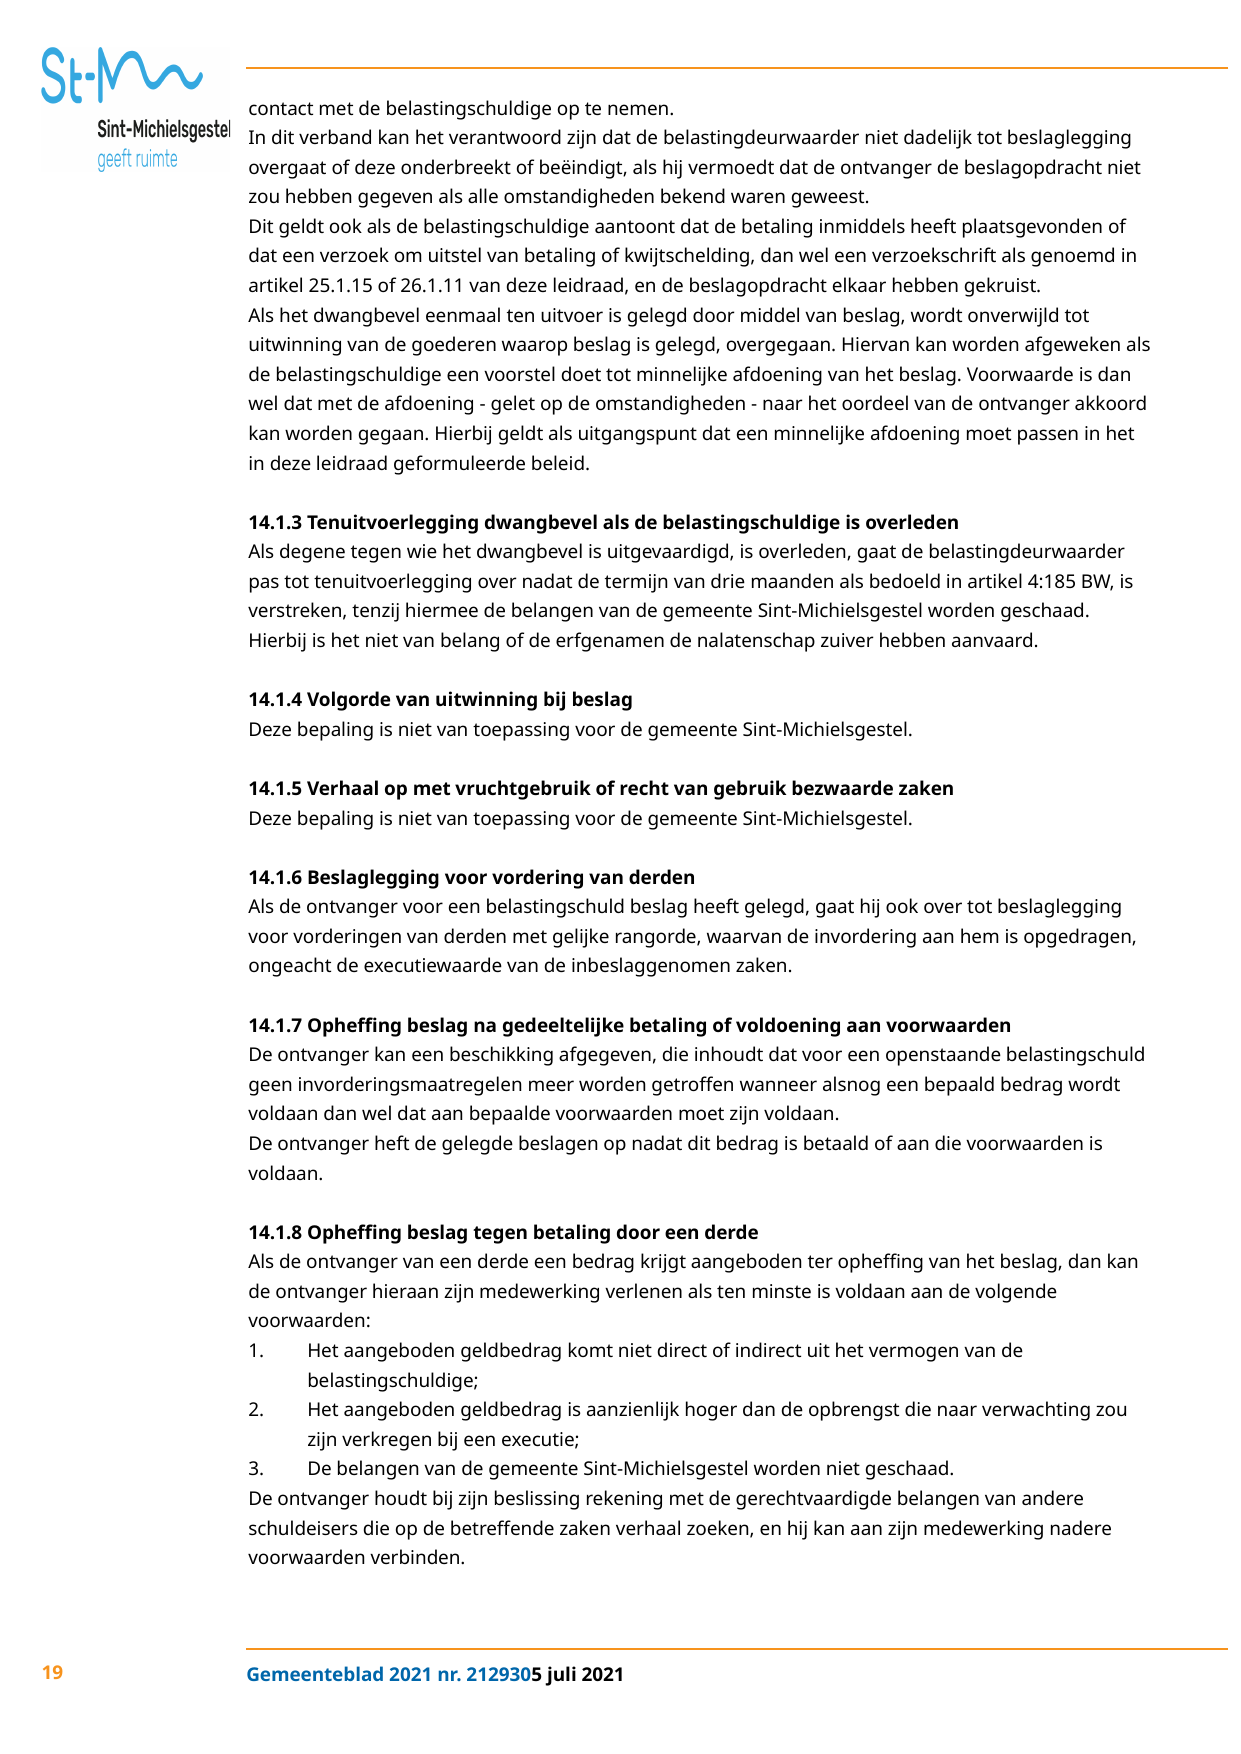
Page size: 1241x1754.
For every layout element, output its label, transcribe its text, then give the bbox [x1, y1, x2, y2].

text 14.1.8 Opheffing beslag tegen betaling door een derde [248, 1219, 1152, 1245]
text Als degene tegen wie het dwangbevel is uitgevaardigd, is overleden, gaat de belastingdeurwaarder pas tot tenuitvoerlegging over nadat de termijn van drie maanden als bedoeld in artikel 4:185 BW, is verstreken, tenzij hiermee de belangen van de gemeente Sint-Michielsgestel worden geschaad. Hierbij is het niet van belang of de erfgenamen de nalatenschap zuiver hebben aanvaard. [248, 538, 1152, 653]
text Deze bepaling is niet van toepassing voor de gemeente Sint-Michielsgestel. [248, 805, 1152, 831]
text Deze bepaling is niet van toepassing voor de gemeente Sint-Michielsgestel. [248, 716, 1152, 742]
list Het aangeboden geldbedrag is aanzienlijk hoger dan de opbrengst die naar verwachting zou zijn verkregen bij een executie; [248, 1396, 1152, 1452]
text De ontvanger houdt bij zijn beslissing rekening met de gerechtvaardigde belangen van andere schuldeisers die op de betreffende zaken verhaal zoeken, en hij kan aan zijn medewerking nadere voorwaarden verbinden. [248, 1485, 1152, 1570]
text De ontvanger kan een beschikking afgegeven, die inhoudt dat voor een openstaande belastingschuld geen invorderingsmaatregelen meer worden getroffen wanneer alsnog een bepaald bedrag wordt voldaan dan wel dat aan bepaalde voorwaarden moet zijn voldaan. [248, 1041, 1152, 1126]
text In dit verband kan het verantwoord zijn dat de belastingdeurwaarder niet dadelijk tot beslaglegging overgaat of deze onderbreekt of beëindigt, als hij vermoedt dat de ontvanger de beslagopdracht niet zou hebben gegeven als alle omstandigheden bekend waren geweest. [248, 124, 1152, 209]
text De ontvanger heft de gelegde beslagen op nadat dit bedrag is betaald of aan die voorwaarden is voldaan. [248, 1130, 1152, 1186]
text 14.1.3 Tenuitvoerlegging dwangbevel als de belastingschuldige is overleden [248, 509, 1152, 535]
list Het aangeboden geldbedrag komt niet direct of indirect uit het vermogen van de belastingschuldige; [248, 1337, 1152, 1393]
text 14.1.7 Opheffing beslag na gedeeltelijke betaling of voldoening aan voorwaarden [248, 1012, 1152, 1038]
text Als de ontvanger voor een belastingschuld beslag heeft gelegd, gaat hij ook over tot beslaglegging voor vorderingen van derden met gelijke rangorde, waarvan de invordering aan hem is opgedragen, ongeacht de executiewaarde van de inbeslaggenomen zaken. [248, 893, 1152, 978]
text Als de ontvanger van een derde een bedrag krijgt aangeboden ter opheffing van het beslag, dan kan de ontvanger hieraan zijn medewerking verlenen als ten minste is voldaan aan de volgende voorwaarden: [248, 1248, 1152, 1333]
text contact met de belastingschuldige op te nemen. [248, 95, 1152, 121]
picture [41, 47, 231, 172]
text Dit geldt ook als de belastingschuldige aantoont dat de betaling inmiddels heeft plaatsgevonden of dat een verzoek om uitstel van betaling of kwijtschelding, dan wel een verzoekschrift als genoemd in artikel 25.1.15 of 26.1.11 van deze leidraad, en de beslagopdracht elkaar hebben gekruist. [248, 213, 1152, 298]
text Als het dwangbevel eenmaal ten uitvoer is gelegd door middel van beslag, wordt onverwijld tot uitwinning van de goederen waarop beslag is gelegd, overgegaan. Hiervan kan worden afgeweken als de belastingschuldige een voorstel doet tot minnelijke afdoening van het beslag. Voorwaarde is dan wel dat met de afdoening - gelet op de omstandigheden - naar het oordeel van de ontvanger akkoord kan worden gegaan. Hierbij geldt als uitgangspunt dat een minnelijke afdoening moet passen in het in deze leidraad geformuleerde beleid. [248, 302, 1152, 476]
text 14.1.4 Volgorde van uitwinning bij beslag [248, 686, 1152, 712]
text 14.1.5 Verhaal op met vruchtgebruik of recht van gebruik bezwaarde zaken [248, 775, 1152, 801]
list De belangen van de gemeente Sint-Michielsgestel worden niet geschaad. [248, 1456, 1152, 1481]
text 14.1.6 Beslaglegging voor vordering van derden [248, 864, 1152, 890]
